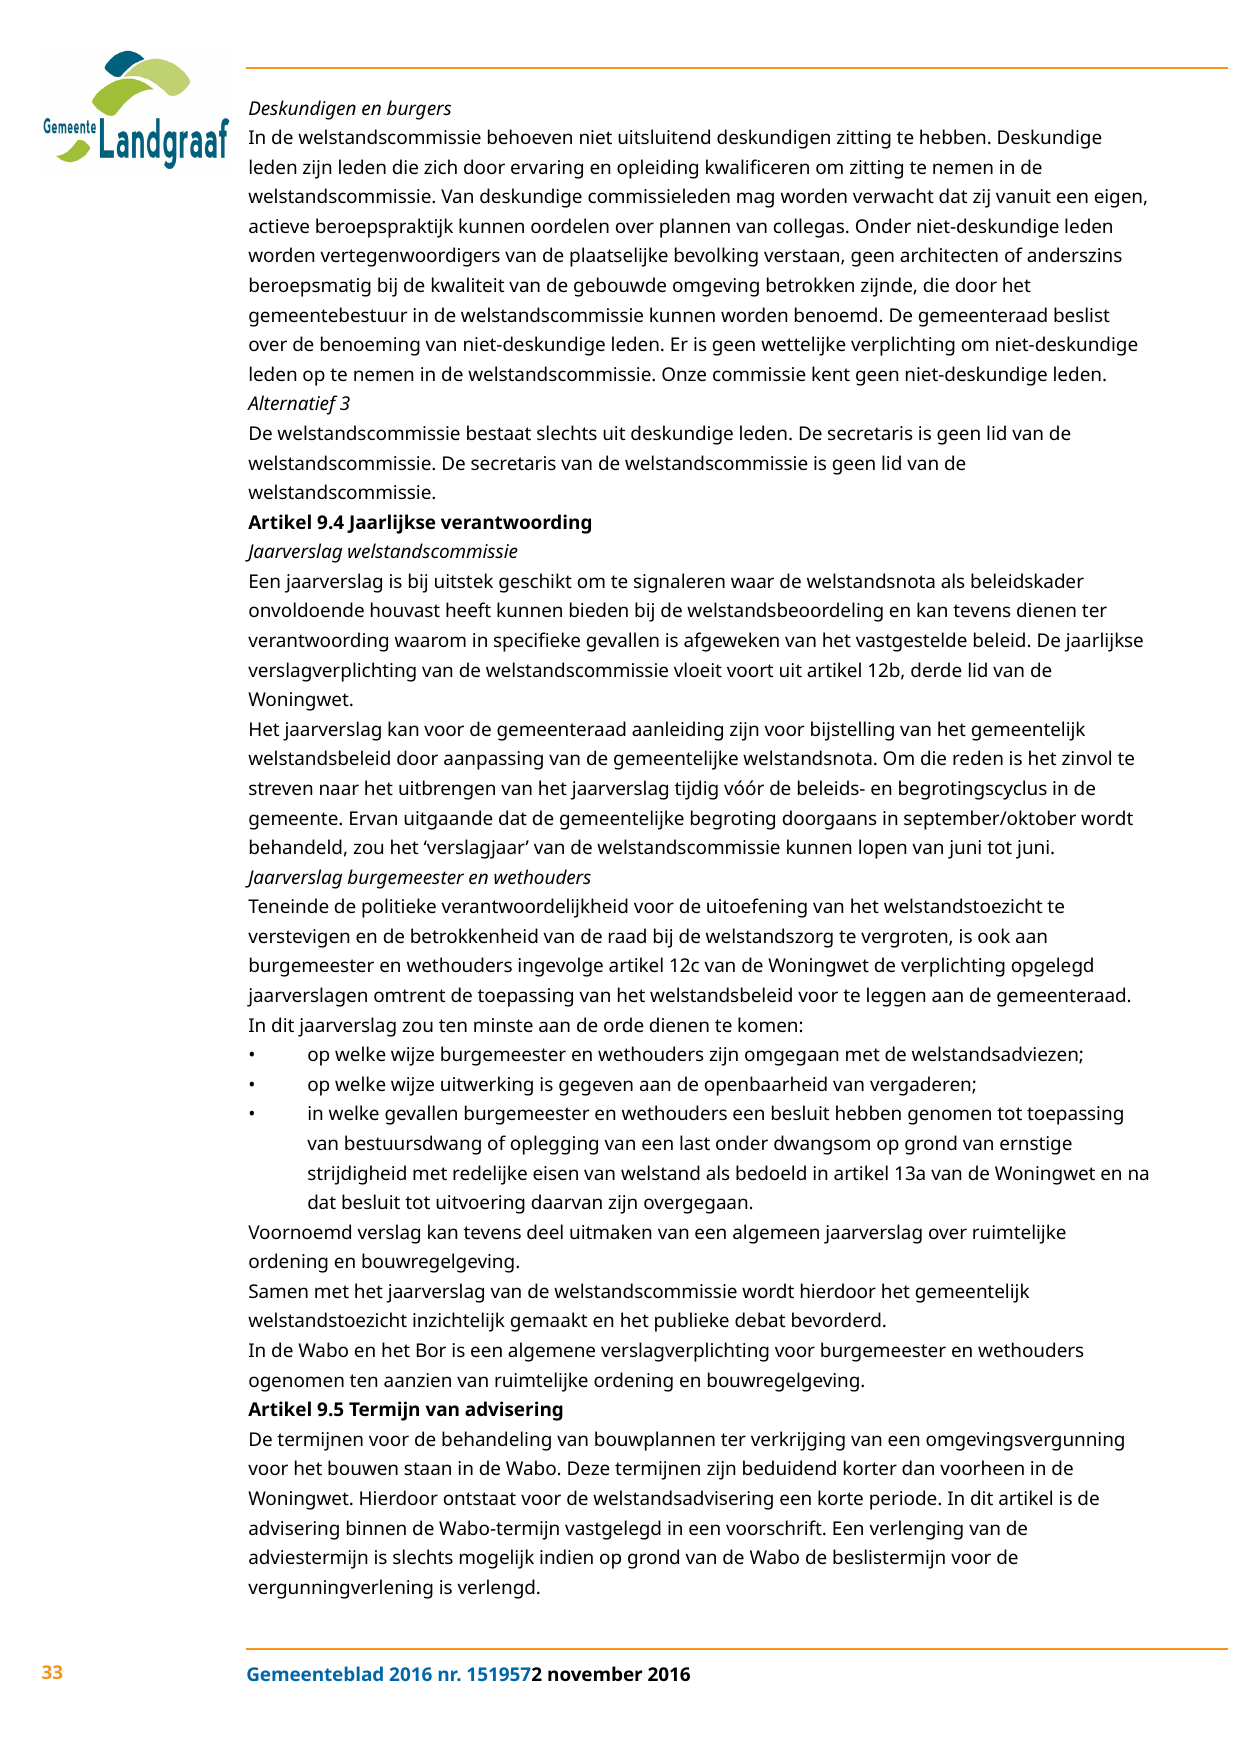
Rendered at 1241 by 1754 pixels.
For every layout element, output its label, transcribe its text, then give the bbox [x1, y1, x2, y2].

text Voornoemd verslag kan tevens deel uitmaken van een algemeen jaarverslag over ruimtelijke ordening en bouwregelgeving. [248, 1219, 1152, 1274]
text Alternatief 3 [248, 391, 1152, 416]
text Jaarverslag burgemeester en wethouders [248, 864, 1152, 890]
text In de Wabo en het Bor is een algemene verslagverplichting voor burgemeester en wethouders ogenomen ten aanzien van ruimtelijke ordening en bouwregelgeving. [248, 1337, 1152, 1393]
text In de welstandscommissie behoeven niet uitsluitend deskundigen zitting te hebben. Deskundige leden zijn leden die zich door ervaring en opleiding kwalificeren om zitting te nemen in de welstandscommissie. Van deskundige commissieleden mag worden verwacht dat zij vanuit een eigen, actieve beroepspraktijk kunnen oordelen over plannen van collegas. Onder niet-deskundige leden worden vertegenwoordigers van de plaatselijke bevolking verstaan, geen architecten of anderszins beroepsmatig bij de kwaliteit van de gebouwde omgeving betrokken zijnde, die door het gemeentebestuur in de welstandscommissie kunnen worden benoemd. De gemeenteraad beslist over de benoeming van niet-deskundige leden. Er is geen wettelijke verplichting om niet-deskundige leden op te nemen in de welstandscommissie. Onze commissie kent geen niet-deskundige leden. [248, 124, 1152, 387]
list in welke gevallen burgemeester en wethouders een besluit hebben genomen tot toepassing van bestuursdwang of oplegging van een last onder dwangsom op grond van ernstige strijdigheid met redelijke eisen van welstand als bedoeld in artikel 13a van de Woningwet en na dat besluit tot uitvoering daarvan zijn overgegaan. [248, 1101, 1152, 1215]
text Een jaarverslag is bij uitstek geschikt om te signaleren waar de welstandsnota als beleidskader onvoldoende houvast heeft kunnen bieden bij de welstandsbeoordeling en kan tevens dienen ter verantwoording waarom in specifieke gevallen is afgeweken van het vastgestelde beleid. De jaarlijkse verslagverplichting van de welstandscommissie vloeit voort uit artikel 12b, derde lid van de Woningwet. [248, 568, 1152, 712]
text De welstandscommissie bestaat slechts uit deskundige leden. De secretaris is geen lid van de welstandscommissie. De secretaris van de welstandscommissie is geen lid van de welstandscommissie. [248, 420, 1152, 505]
text Samen met het jaarverslag van de welstandscommissie wordt hierdoor het gemeentelijk welstandstoezicht inzichtelijk gemaakt en het publieke debat bevorderd. [248, 1278, 1152, 1333]
text Teneinde de politieke verantwoordelijkheid voor de uitoefening van het welstandstoezicht te verstevigen en de betrokkenheid van de raad bij de welstandszorg te vergroten, is ook aan burgemeester en wethouders ingevolge artikel 12c van de Woningwet de verplichting opgelegd jaarverslagen omtrent de toepassing van het welstandsbeleid voor te leggen aan de gemeenteraad. In dit jaarverslag zou ten minste aan de orde dienen te komen: [248, 893, 1152, 1038]
picture [41, 47, 231, 172]
text Deskundigen en burgers [248, 95, 1152, 121]
list op welke wijze uitwerking is gegeven aan de openbaarheid van vergaderen; [248, 1071, 1152, 1097]
text Artikel 9.4 Jaarlijkse verantwoording [248, 509, 1152, 535]
text Artikel 9.5 Termijn van advisering [248, 1396, 1152, 1422]
list op welke wijze burgemeester en wethouders zijn omgegaan met de welstandsadviezen; [248, 1041, 1152, 1067]
text Het jaarverslag kan voor de gemeenteraad aanleiding zijn voor bijstelling van het gemeentelijk welstandsbeleid door aanpassing van de gemeentelijke welstandsnota. Om die reden is het zinvol te streven naar het uitbrengen van het jaarverslag tijdig vóór de beleids- en begrotingscyclus in de gemeente. Ervan uitgaande dat de gemeentelijke begroting doorgaans in september/oktober wordt behandeld, zou het ‘verslagjaar’ van de welstandscommissie kunnen lopen van juni tot juni. [248, 716, 1152, 860]
text Jaarverslag welstandscommissie [248, 538, 1152, 564]
text De termijnen voor de behandeling van bouwplannen ter verkrijging van een omgevingsvergunning voor het bouwen staan in de Wabo. Deze termijnen zijn beduidend korter dan voorheen in de Woningwet. Hierdoor ontstaat voor de welstandsadvisering een korte periode. In dit artikel is de advisering binnen de Wabo-termijn vastgelegd in een voorschrift. Een verlenging van de adviestermijn is slechts mogelijk indien op grond van de Wabo de beslistermijn voor de vergunningverlening is verlengd. [248, 1426, 1152, 1600]
